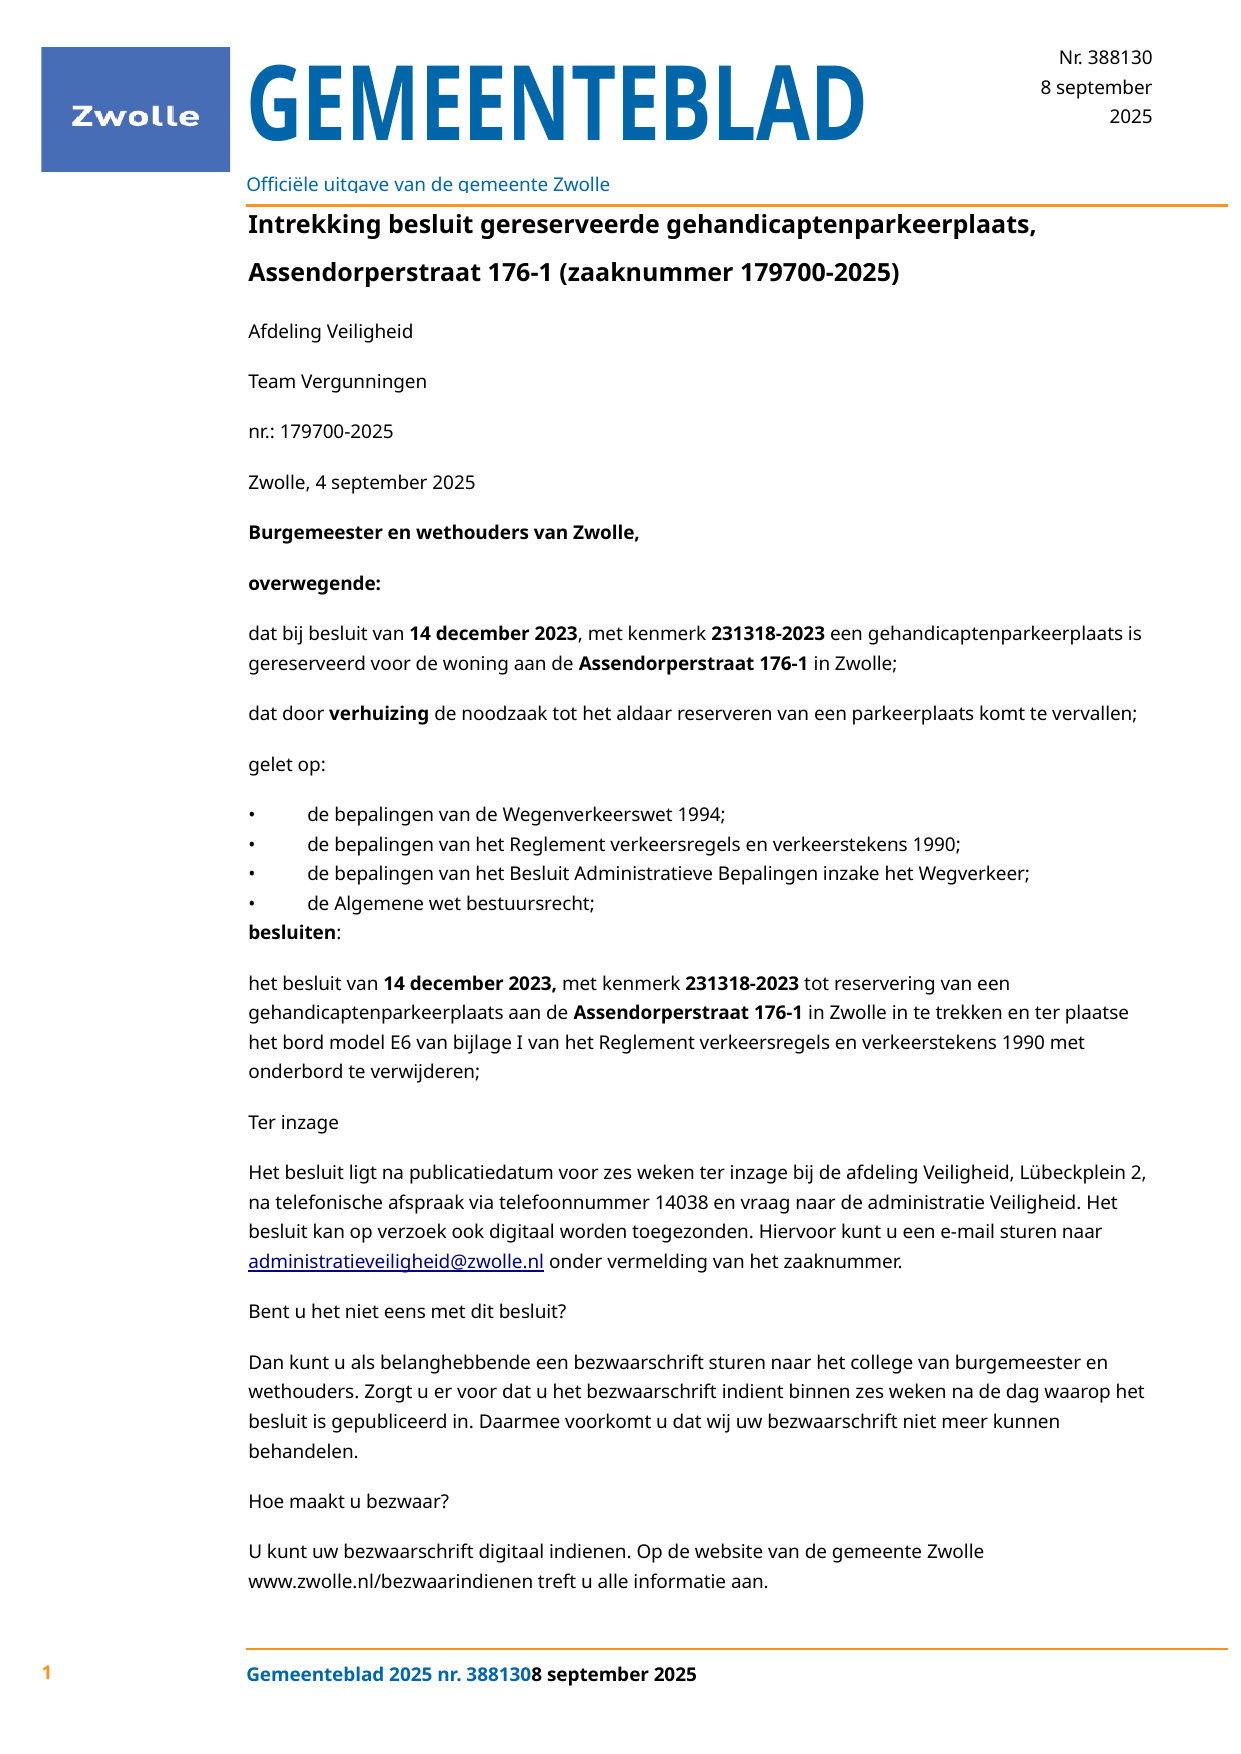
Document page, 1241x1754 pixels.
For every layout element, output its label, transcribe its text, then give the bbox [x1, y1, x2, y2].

text U kunt uw bezwaarschrift digitaal indienen. Op de website van de gemeente Zwolle www.zwolle.nl/bezwaarindienen treft u alle informatie aan. [248, 1539, 1152, 1594]
text gelet op: [248, 751, 1152, 777]
text Team Vergunningen [248, 368, 1152, 394]
text Ter inzage [248, 1109, 1152, 1135]
text dat bij besluit van 14 december 2023, met kenmerk 231318-2023 een gehandicaptenparkeerplaats is gereserveerd voor de woning aan de Assendorperstraat 176-1 in Zwolle; [248, 620, 1152, 676]
text Burgemeester en wethouders van Zwolle, [248, 519, 1152, 545]
text nr.: 179700-2025 [248, 419, 1152, 444]
text Het besluit ligt na publicatiedatum voor zes weken ter inzage bij de afdeling Veiligheid, Lübeckplein 2, na telefonische afspraak via telefoonnummer 14038 en vraag naar de administratie Veiligheid. Het besluit kan op verzoek ook digitaal worden toegezonden. Hiervoor kunt u een e-mail sturen naar administratieveiligheid@zwolle.nl onder vermelding van het zaaknummer. [248, 1159, 1152, 1274]
text Zwolle, 4 september 2025 [248, 469, 1152, 495]
text Hoe maakt u bezwaar? [248, 1488, 1152, 1514]
text Intrekking besluit gereserveerde gehandicaptenparkeerplaats, Assendorperstraat 176-1 (zaaknummer 179700-2025) [248, 207, 1152, 288]
text Afdeling Veiligheid [248, 318, 1152, 344]
list de Algemene wet bestuursrecht; [248, 890, 1152, 916]
picture [41, 47, 231, 172]
text dat door verhuizing de noodzaak tot het aldaar reserveren van een parkeerplaats komt te vervallen; [248, 700, 1152, 726]
list de bepalingen van de Wegenverkeerswet 1994; [248, 801, 1152, 827]
text Bent u het niet eens met dit besluit? [248, 1299, 1152, 1324]
list de bepalingen van het Reglement verkeersregels en verkeerstekens 1990; [248, 831, 1152, 857]
text het besluit van 14 december 2023, met kenmerk 231318-2023 tot reservering van een gehandicaptenparkeerplaats aan de Assendorperstraat 176-1 in Zwolle in te trekken en ter plaatse het bord model E6 van bijlage I van het Reglement verkeersregels en verkeerstekens 1990 met onderbord te verwijderen; [248, 970, 1152, 1084]
text overwegende: [248, 570, 1152, 596]
text Dan kunt u als belanghebbende een bezwaarschrift sturen naar het college van burgemeester en wethouders. Zorgt u er voor dat u het bezwaarschrift indient binnen zes weken na de dag waarop het besluit is gepubliceerd in. Daarmee voorkomt u dat wij uw bezwaarschrift niet meer kunnen behandelen. [248, 1349, 1152, 1464]
text besluiten: [248, 919, 1152, 945]
list de bepalingen van het Besluit Administratieve Bepalingen inzake het Wegverkeer; [248, 860, 1152, 886]
